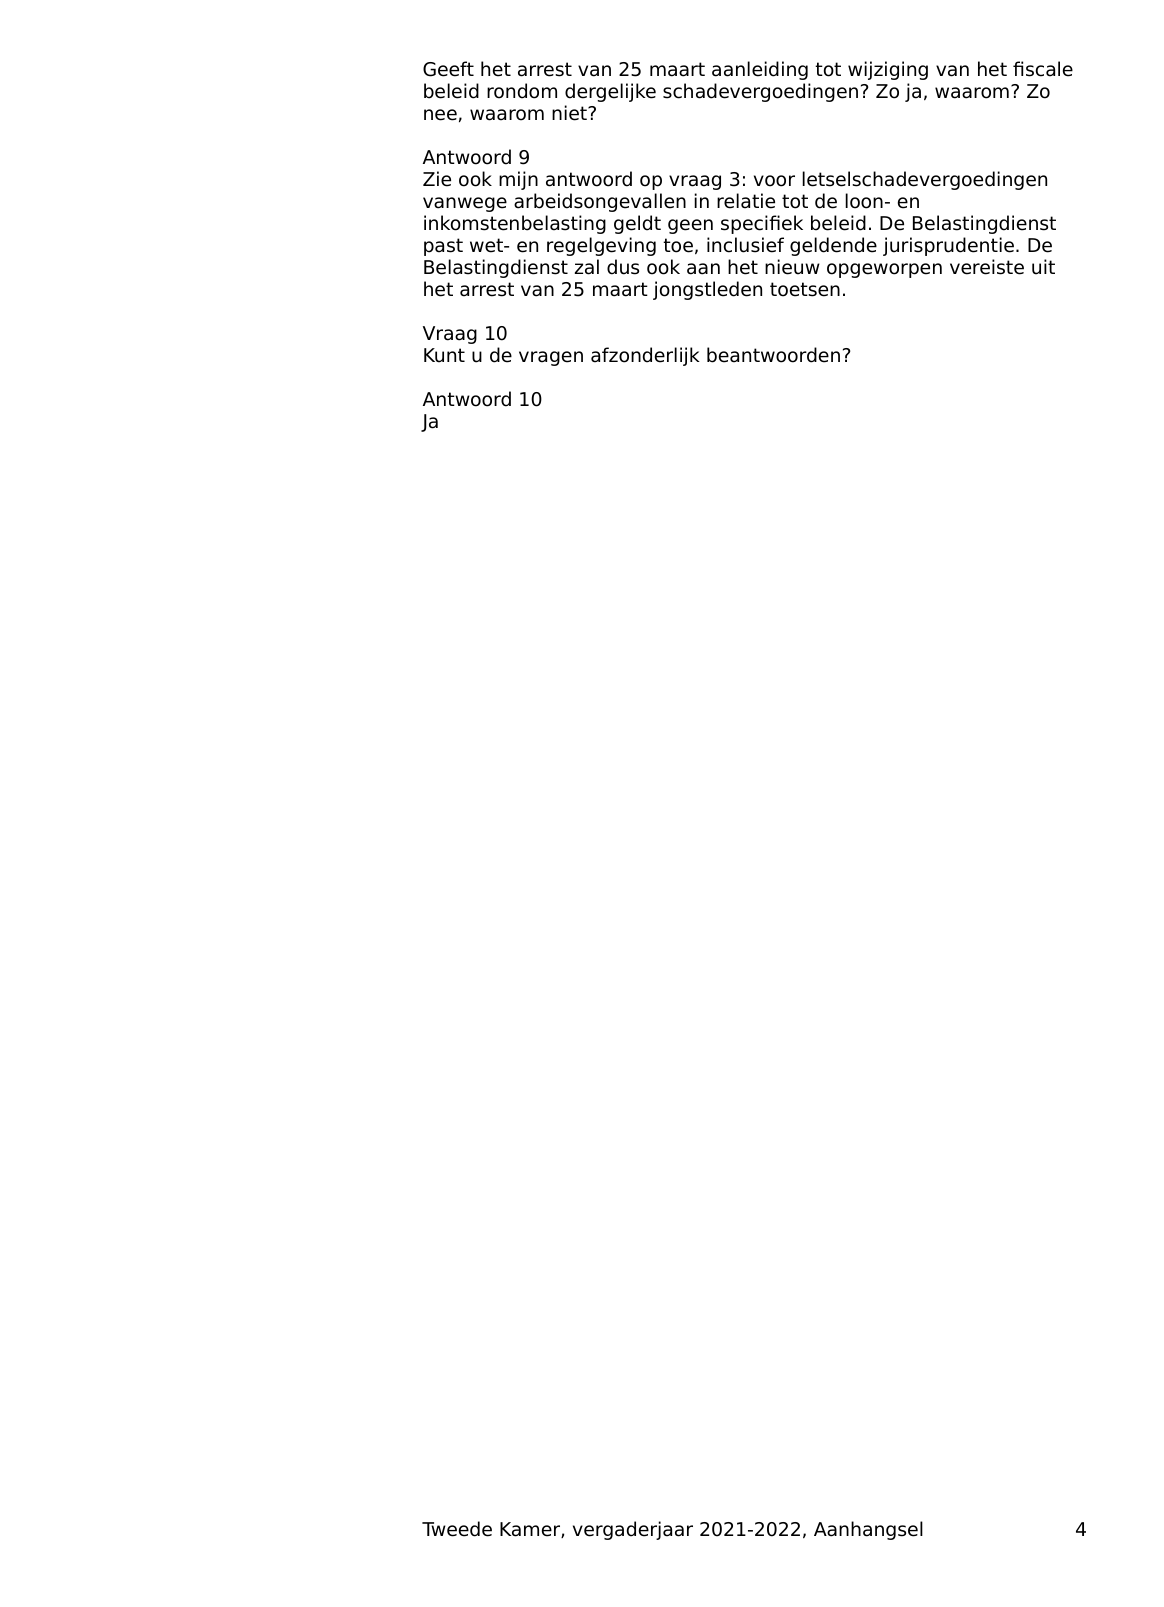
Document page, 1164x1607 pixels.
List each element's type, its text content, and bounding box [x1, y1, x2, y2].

text Vraag 10 [422, 323, 1087, 345]
text Antwoord 9 [422, 147, 1087, 169]
text Kunt u de vragen afzonderlijk beantwoorden? [422, 345, 1087, 367]
text Geeft het arrest van 25 maart aanleiding tot wijziging van het fiscale beleid rondom dergelijke schadevergoedingen? Zo ja, waarom? Zo nee, waarom niet? [422, 59, 1087, 125]
text Ja [422, 411, 1087, 433]
text Zie ook mijn antwoord op vraag 3: voor letselschadevergoedingen vanwege arbeidsongevallen in relatie tot de loon- en inkomstenbelasting geldt geen specifiek beleid. De Belastingdienst past wet- en regelgeving toe, inclusief geldende jurisprudentie. De Belastingdienst zal dus ook aan het nieuw opgeworpen vereiste uit het arrest van 25 maart jongstleden toetsen. [422, 169, 1087, 301]
text Antwoord 10 [422, 389, 1087, 411]
